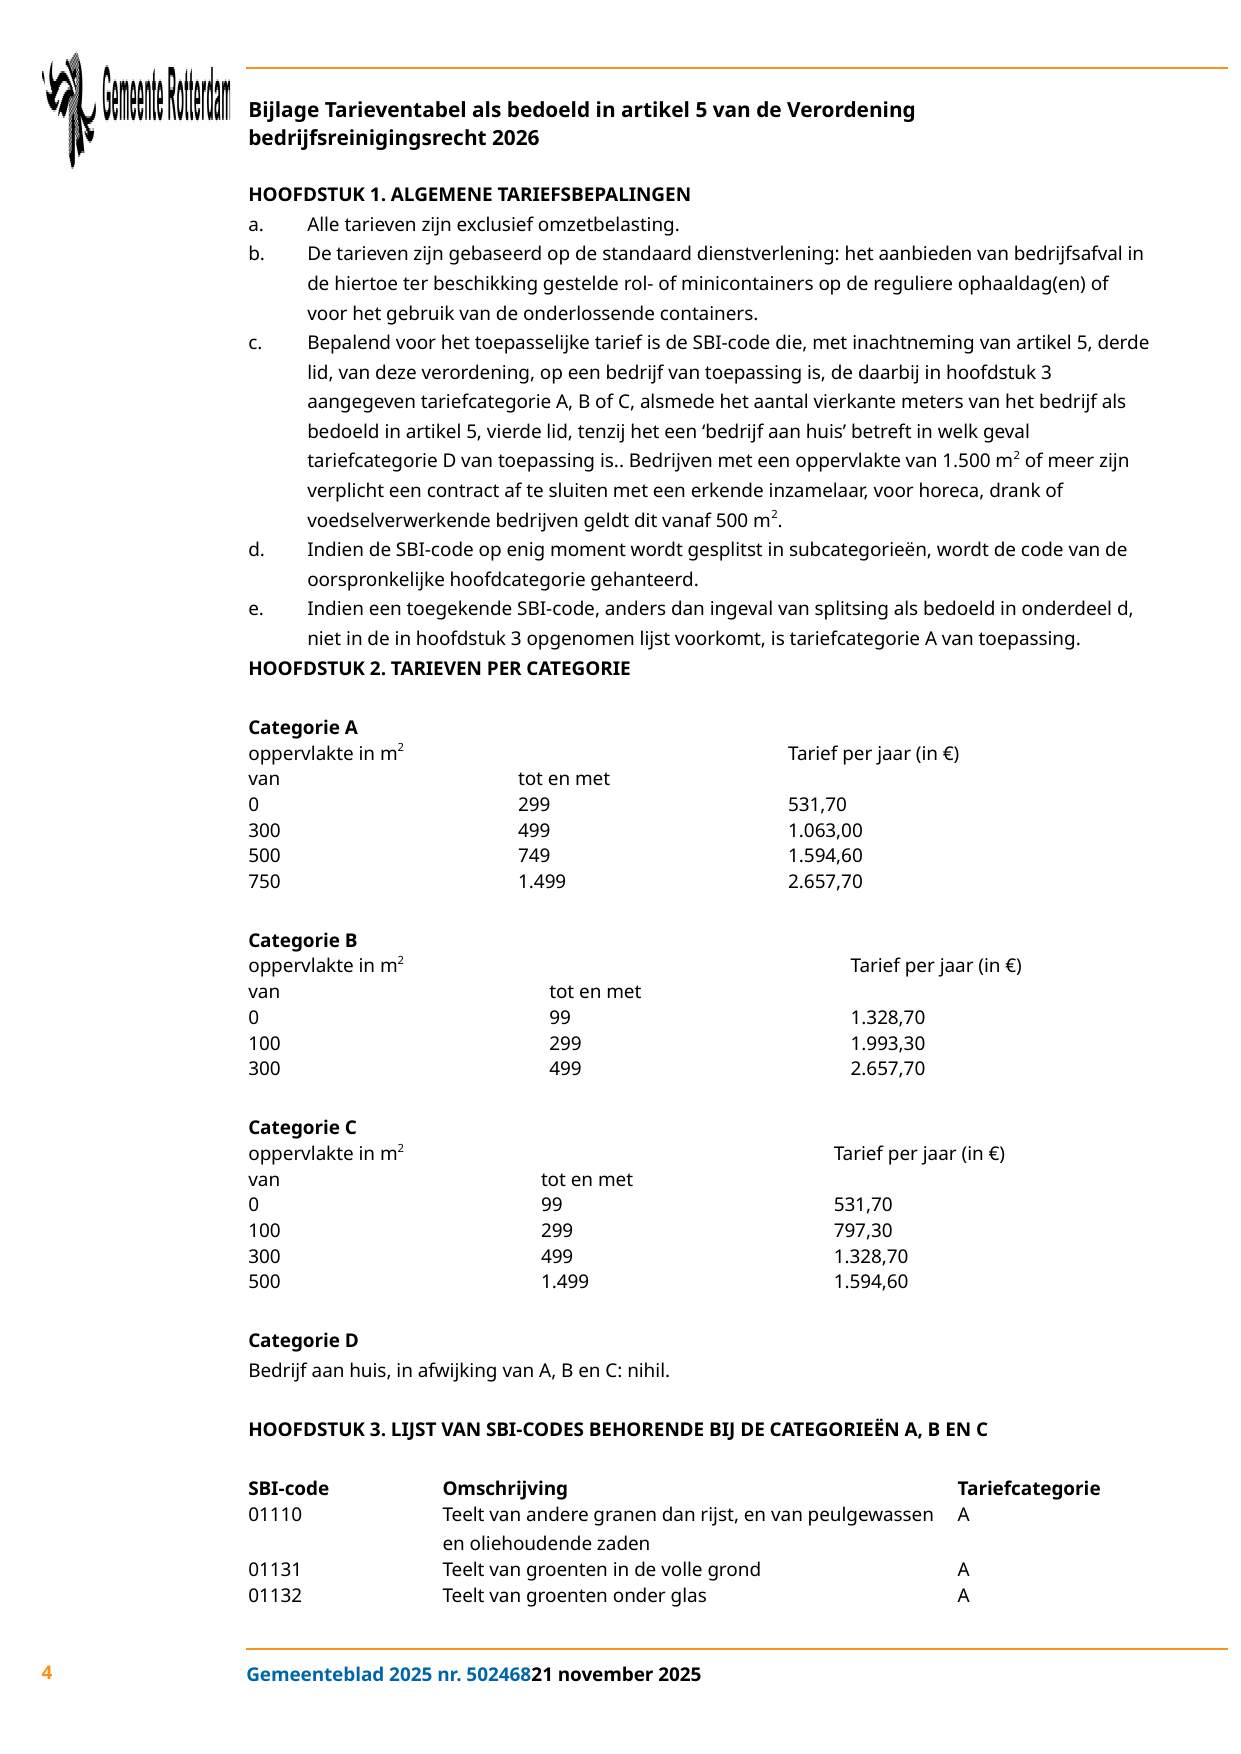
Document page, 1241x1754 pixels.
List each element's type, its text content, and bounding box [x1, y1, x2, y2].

table_cell 1.594,60 [788, 843, 1152, 868]
table_cell 01132 [248, 1582, 442, 1608]
table_header [788, 714, 1152, 740]
table_cell 797,30 [834, 1217, 1152, 1243]
text Bedrijf aan huis, in afwijking van A, B en C: nihil. [248, 1357, 1152, 1382]
table_cell tot en met [518, 765, 788, 791]
table_cell oppervlakte in m2 [248, 953, 549, 978]
table_cell 299 [549, 1030, 850, 1056]
table_cell A [958, 1556, 1152, 1582]
table_cell 499 [549, 1056, 850, 1081]
table_cell Teelt van andere granen dan rijst, en van peulgewassen en oliehoudende zaden [442, 1501, 957, 1556]
table_cell 500 [248, 1269, 541, 1294]
table_cell A [958, 1501, 1152, 1556]
table_cell Tarief per jaar (in €) [788, 740, 1152, 765]
table_cell tot en met [541, 1166, 833, 1191]
table_header Categorie B [248, 927, 549, 953]
table_cell A [958, 1582, 1152, 1608]
table_cell 100 [248, 1217, 541, 1243]
list Indien een toegekende SBI-code, anders dan ingeval van splitsing als bedoeld in onderdeel d, niet in de in hoofdstuk 3 opgenomen lijst voorkomt, is tariefcategorie A van toepassing. [248, 596, 1152, 651]
table_cell 499 [518, 817, 788, 843]
table_header [541, 1114, 833, 1140]
table_cell van [248, 979, 549, 1004]
table_cell tot en met [549, 979, 850, 1004]
table_cell 1.328,70 [850, 1004, 1152, 1030]
table_cell [541, 1140, 833, 1166]
table_header Tariefcategorie [958, 1475, 1152, 1501]
table_header Categorie C [248, 1114, 541, 1140]
table_header Categorie A [248, 714, 518, 740]
list Alle tarieven zijn exclusief omzetbelasting. [248, 211, 1152, 237]
table_cell 499 [541, 1243, 833, 1269]
table_cell Tarief per jaar (in €) [850, 953, 1152, 978]
table_cell 1.594,60 [834, 1269, 1152, 1294]
list Bepalend voor het toepasselijke tarief is de SBI-code die, met inachtneming van artikel 5, derde lid, van deze verordening, op een bedrijf van toepassing is, de daarbij in hoofdstuk 3 aangegeven tariefcategorie A, B of C, alsmede het aantal vierkante meters van het bedrijf als bedoeld in artikel 5, vierde lid, tenzij het een ‘bedrijf aan huis’ betreft in welk geval tariefcategorie D van toepassing is.. Bedrijven met een oppervlakte van 1.500 m2 of meer zijn verplicht een contract af te sluiten met een erkende inzamelaar, voor horeca, drank of voedselverwerkende bedrijven geldt dit vanaf 500 m2. [248, 329, 1152, 532]
table_cell 749 [518, 843, 788, 868]
table_header [549, 927, 850, 953]
table_cell [834, 1166, 1152, 1191]
table_cell Teelt van groenten in de volle grond [442, 1556, 957, 1582]
table_cell [549, 953, 850, 978]
table_header [518, 714, 788, 740]
table_cell [850, 979, 1152, 1004]
table_cell oppervlakte in m2 [248, 1140, 541, 1166]
table_cell 300 [248, 817, 518, 843]
table_cell 0 [248, 1191, 541, 1217]
table_cell [518, 740, 788, 765]
table_cell 99 [541, 1191, 833, 1217]
table_cell 531,70 [788, 791, 1152, 817]
table_cell 300 [248, 1056, 549, 1081]
table_cell 1.499 [541, 1269, 833, 1294]
table_cell 99 [549, 1004, 850, 1030]
table_cell 500 [248, 843, 518, 868]
table_cell 0 [248, 1004, 549, 1030]
table_cell 2.657,70 [788, 868, 1152, 894]
table_cell Teelt van groenten onder glas [442, 1582, 957, 1608]
text HOOFDSTUK 3. LIJST VAN SBI-CODES BEHORENDE BIJ DE CATEGORIEËN A, B EN C [248, 1416, 1152, 1442]
table_cell 1.993,30 [850, 1030, 1152, 1056]
table_cell Tarief per jaar (in €) [834, 1140, 1152, 1166]
table_header Omschrijving [442, 1475, 957, 1501]
table_cell 1.499 [518, 868, 788, 894]
table_header [834, 1114, 1152, 1140]
text HOOFDSTUK 1. ALGEMENE TARIEFSBEPALINGEN [248, 181, 1152, 207]
list De tarieven zijn gebaseerd op de standaard dienstverlening: het aanbieden van bedrijfsafval in de hiertoe ter beschikking gestelde rol- of minicontainers op de reguliere ophaaldag(en) of voor het gebruik van de onderlossende containers. [248, 241, 1152, 325]
table_header SBI-code [248, 1475, 442, 1501]
table_cell van [248, 765, 518, 791]
table_cell 299 [518, 791, 788, 817]
table_cell 531,70 [834, 1191, 1152, 1217]
table_cell 100 [248, 1030, 549, 1056]
text HOOFDSTUK 2. TARIEVEN PER CATEGORIE [248, 655, 1152, 680]
table_cell oppervlakte in m2 [248, 740, 518, 765]
text Categorie D [248, 1327, 1152, 1353]
table_cell 300 [248, 1243, 541, 1269]
text Bijlage Tarieventabel als bedoeld in artikel 5 van de Verordening bedrijfsreinigingsrecht 2026 [248, 95, 1152, 152]
list Indien de SBI-code op enig moment wordt gesplitst in subcategorieën, wordt de code van de oorspronkelijke hoofdcategorie gehanteerd. [248, 536, 1152, 592]
table_cell 0 [248, 791, 518, 817]
table_cell 299 [541, 1217, 833, 1243]
table_cell 750 [248, 868, 518, 894]
picture [41, 47, 231, 172]
table_header [850, 927, 1152, 953]
table_cell [788, 765, 1152, 791]
table_cell 01110 [248, 1501, 442, 1556]
table_cell 2.657,70 [850, 1056, 1152, 1081]
table_cell 01131 [248, 1556, 442, 1582]
table_cell van [248, 1166, 541, 1191]
table_cell 1.063,00 [788, 817, 1152, 843]
table_cell 1.328,70 [834, 1243, 1152, 1269]
